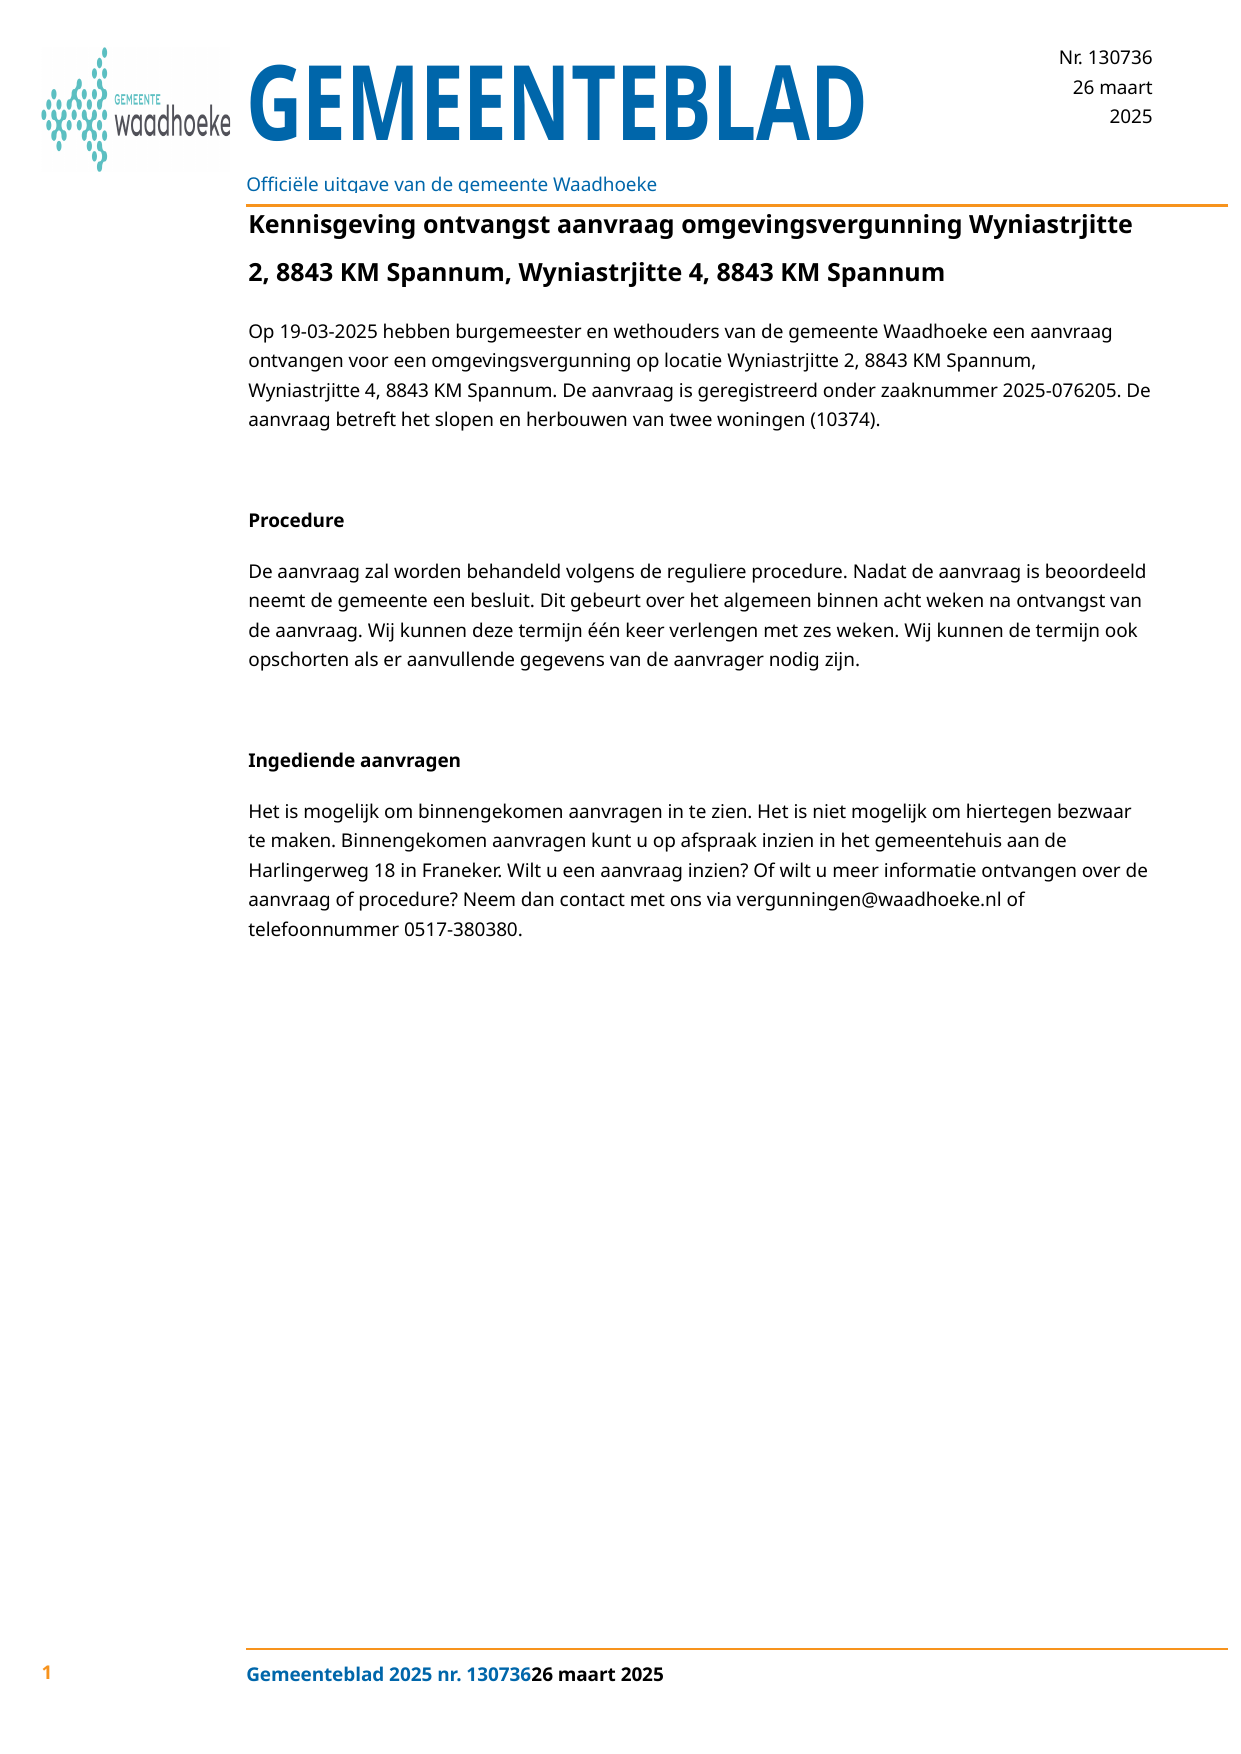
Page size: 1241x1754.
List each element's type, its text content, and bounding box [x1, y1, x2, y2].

text Kennisgeving ontvangst aanvraag omgevingsvergunning Wyniastrjitte 2, 8843 KM Spannum, Wyniastrjitte 4, 8843 KM Spannum [248, 207, 1152, 288]
text Ingediende aanvragen [248, 747, 1152, 773]
text Op 19-03-2025 hebben burgemeester en wethouders van de gemeente Waadhoeke een aanvraag ontvangen voor een omgevingsvergunning op locatie Wyniastrjitte 2, 8843 KM Spannum, Wyniastrjitte 4, 8843 KM Spannum. De aanvraag is geregistreerd onder zaaknummer 2025-076205. De aanvraag betreft het slopen en herbouwen van twee woningen (10374). [248, 318, 1152, 432]
picture [41, 47, 231, 172]
text De aanvraag zal worden behandeld volgens de reguliere procedure. Nadat de aanvraag is beoordeeld neemt de gemeente een besluit. Dit gebeurt over het algemeen binnen acht weken na ontvangst van de aanvraag. Wij kunnen deze termijn één keer verlengen met zes weken. Wij kunnen de termijn ook opschorten als er aanvullende gegevens van de aanvrager nodig zijn. [248, 558, 1152, 672]
text Procedure [248, 507, 1152, 533]
text Het is mogelijk om binnengekomen aanvragen in te zien. Het is niet mogelijk om hiertegen bezwaar te maken. Binnengekomen aanvragen kunt u op afspraak inzien in het gemeentehuis aan de Harlingerweg 18 in Franeker. Wilt u een aanvraag inzien? Of wilt u meer informatie ontvangen over de aanvraag of procedure? Neem dan contact met ons via vergunningen@waadhoeke.nl of telefoonnummer 0517-380380. [248, 798, 1152, 942]
